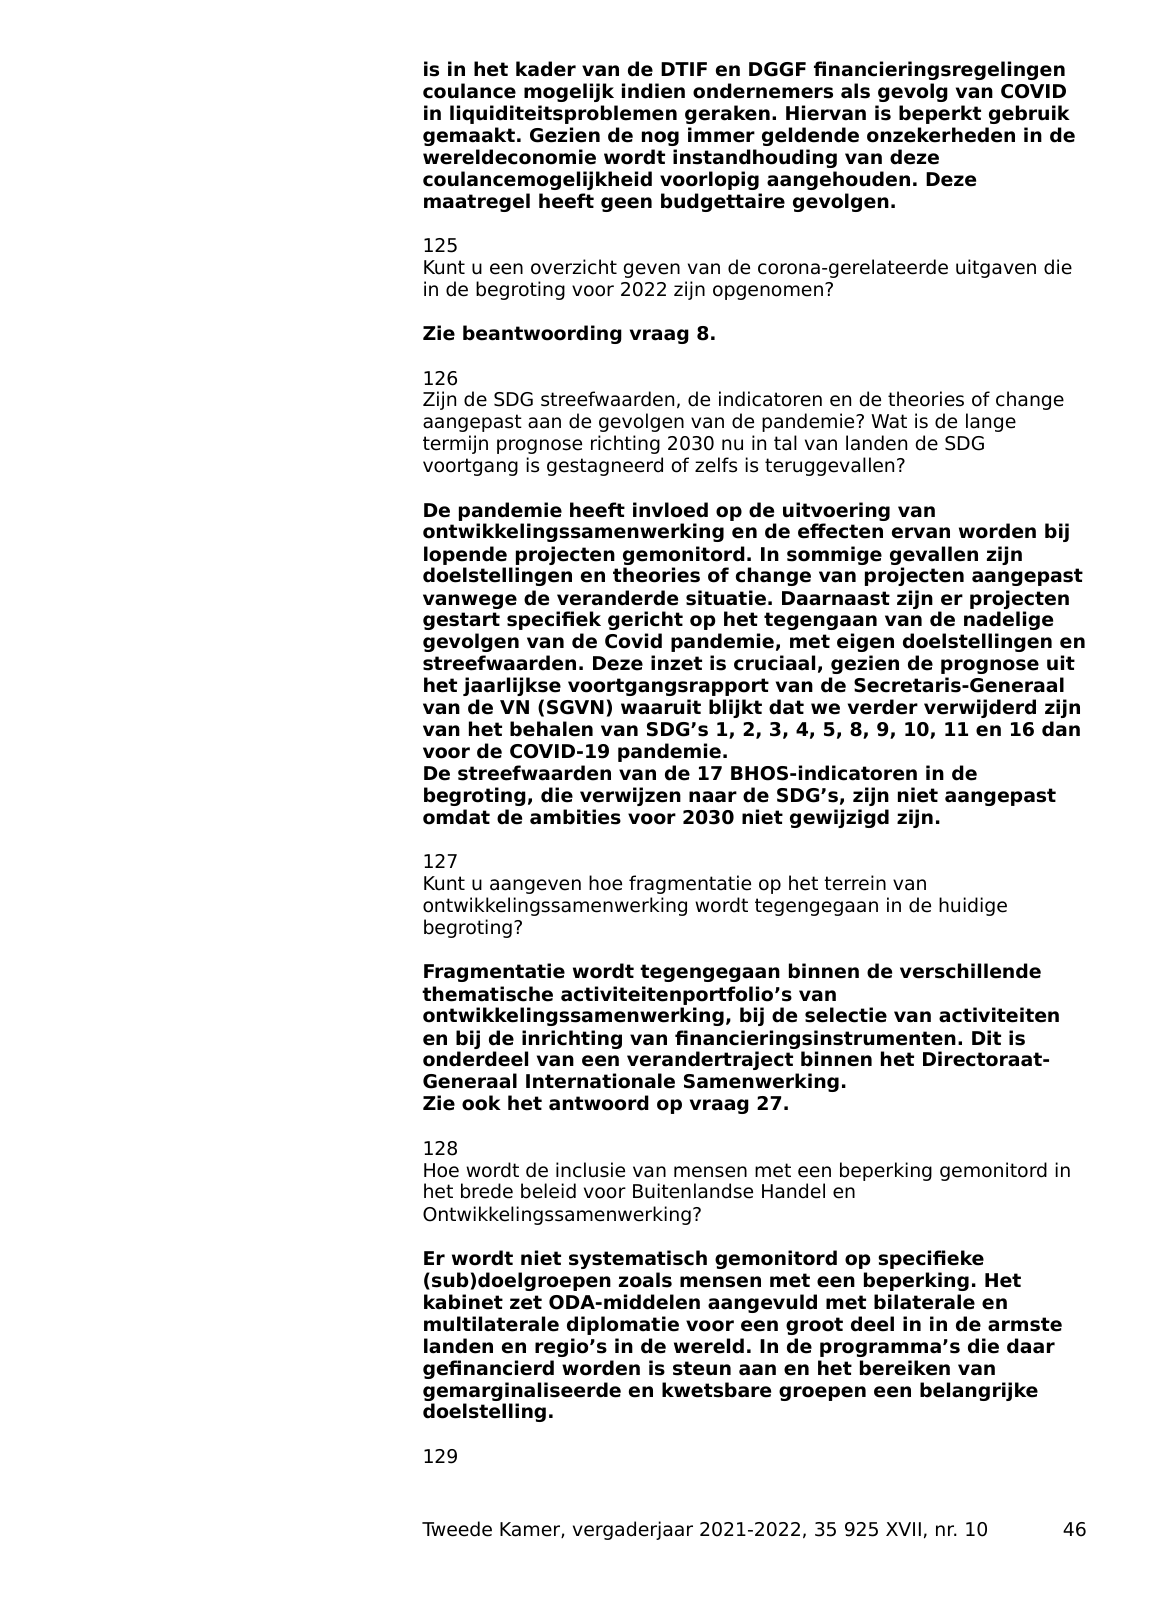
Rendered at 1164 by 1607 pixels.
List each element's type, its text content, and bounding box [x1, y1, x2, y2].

text 127 [422, 851, 1087, 873]
text De streefwaarden van de 17 BHOS-indicatoren in de begroting, die verwijzen naar de SDG’s, zijn niet aangepast omdat de ambities voor 2030 niet gewijzigd zijn. [422, 763, 1087, 829]
text Hoe wordt de inclusie van mensen met een beperking gemonitord in het brede beleid voor Buitenlandse Handel en Ontwikkelingssamenwerking? [422, 1159, 1087, 1225]
text Zijn de SDG streefwaarden, de indicatoren en de theories of change aangepast aan de gevolgen van de pandemie? Wat is de lange termijn prognose richting 2030 nu in tal van landen de SDG voortgang is gestagneerd of zelfs is teruggevallen? [422, 389, 1087, 477]
text Kunt u een overzicht geven van de corona-gerelateerde uitgaven die in de begroting voor 2022 zijn opgenomen? [422, 257, 1087, 301]
text is in het kader van de DTIF en DGGF financieringsregelingen coulance mogelijk indien ondernemers als gevolg van COVID in liquiditeitsproblemen geraken. Hiervan is beperkt gebruik gemaakt. Gezien de nog immer geldende onzekerheden in de wereldeconomie wordt instandhouding van deze coulancemogelijkheid voorlopig aangehouden. Deze maatregel heeft geen budgettaire gevolgen. [422, 59, 1087, 213]
text 128 [422, 1137, 1087, 1159]
text 129 [422, 1446, 1087, 1468]
text Fragmentatie wordt tegengegaan binnen de verschillende thematische activiteitenportfolio’s van ontwikkelingssamenwerking, bij de selectie van activiteiten en bij de inrichting van financieringsinstrumenten. Dit is onderdeel van een verandertraject binnen het Directoraat-Generaal Internationale Samenwerking. [422, 961, 1087, 1093]
text Zie ook het antwoord op vraag 27. [422, 1093, 1087, 1115]
text Zie beantwoording vraag 8. [422, 323, 1087, 345]
text Kunt u aangeven hoe fragmentatie op het terrein van ontwikkelingssamenwerking wordt tegengegaan in de huidige begroting? [422, 873, 1087, 939]
text De pandemie heeft invloed op de uitvoering van ontwikkelingssamenwerking en de effecten ervan worden bij lopende projecten gemonitord. In sommige gevallen zijn doelstellingen en theories of change van projecten aangepast vanwege de veranderde situatie. Daarnaast zijn er projecten gestart specifiek gericht op het tegengaan van de nadelige gevolgen van de Covid pandemie, met eigen doelstellingen en streefwaarden. Deze inzet is cruciaal, gezien de prognose uit het jaarlijkse voortgangsrapport van de Secretaris-Generaal van de VN (SGVN) waaruit blijkt dat we verder verwijderd zijn van het behalen van SDG’s 1, 2, 3, 4, 5, 8, 9, 10, 11 en 16 dan voor de COVID-19 pandemie. [422, 499, 1087, 763]
text 125 [422, 235, 1087, 257]
text 126 [422, 367, 1087, 389]
text Er wordt niet systematisch gemonitord op specifieke (sub)doelgroepen zoals mensen met een beperking. Het kabinet zet ODA-middelen aangevuld met bilaterale en multilaterale diplomatie voor een groot deel in in de armste landen en regio’s in de wereld. In de programma’s die daar gefinancierd worden is steun aan en het bereiken van gemarginaliseerde en kwetsbare groepen een belangrijke doelstelling. [422, 1248, 1087, 1423]
